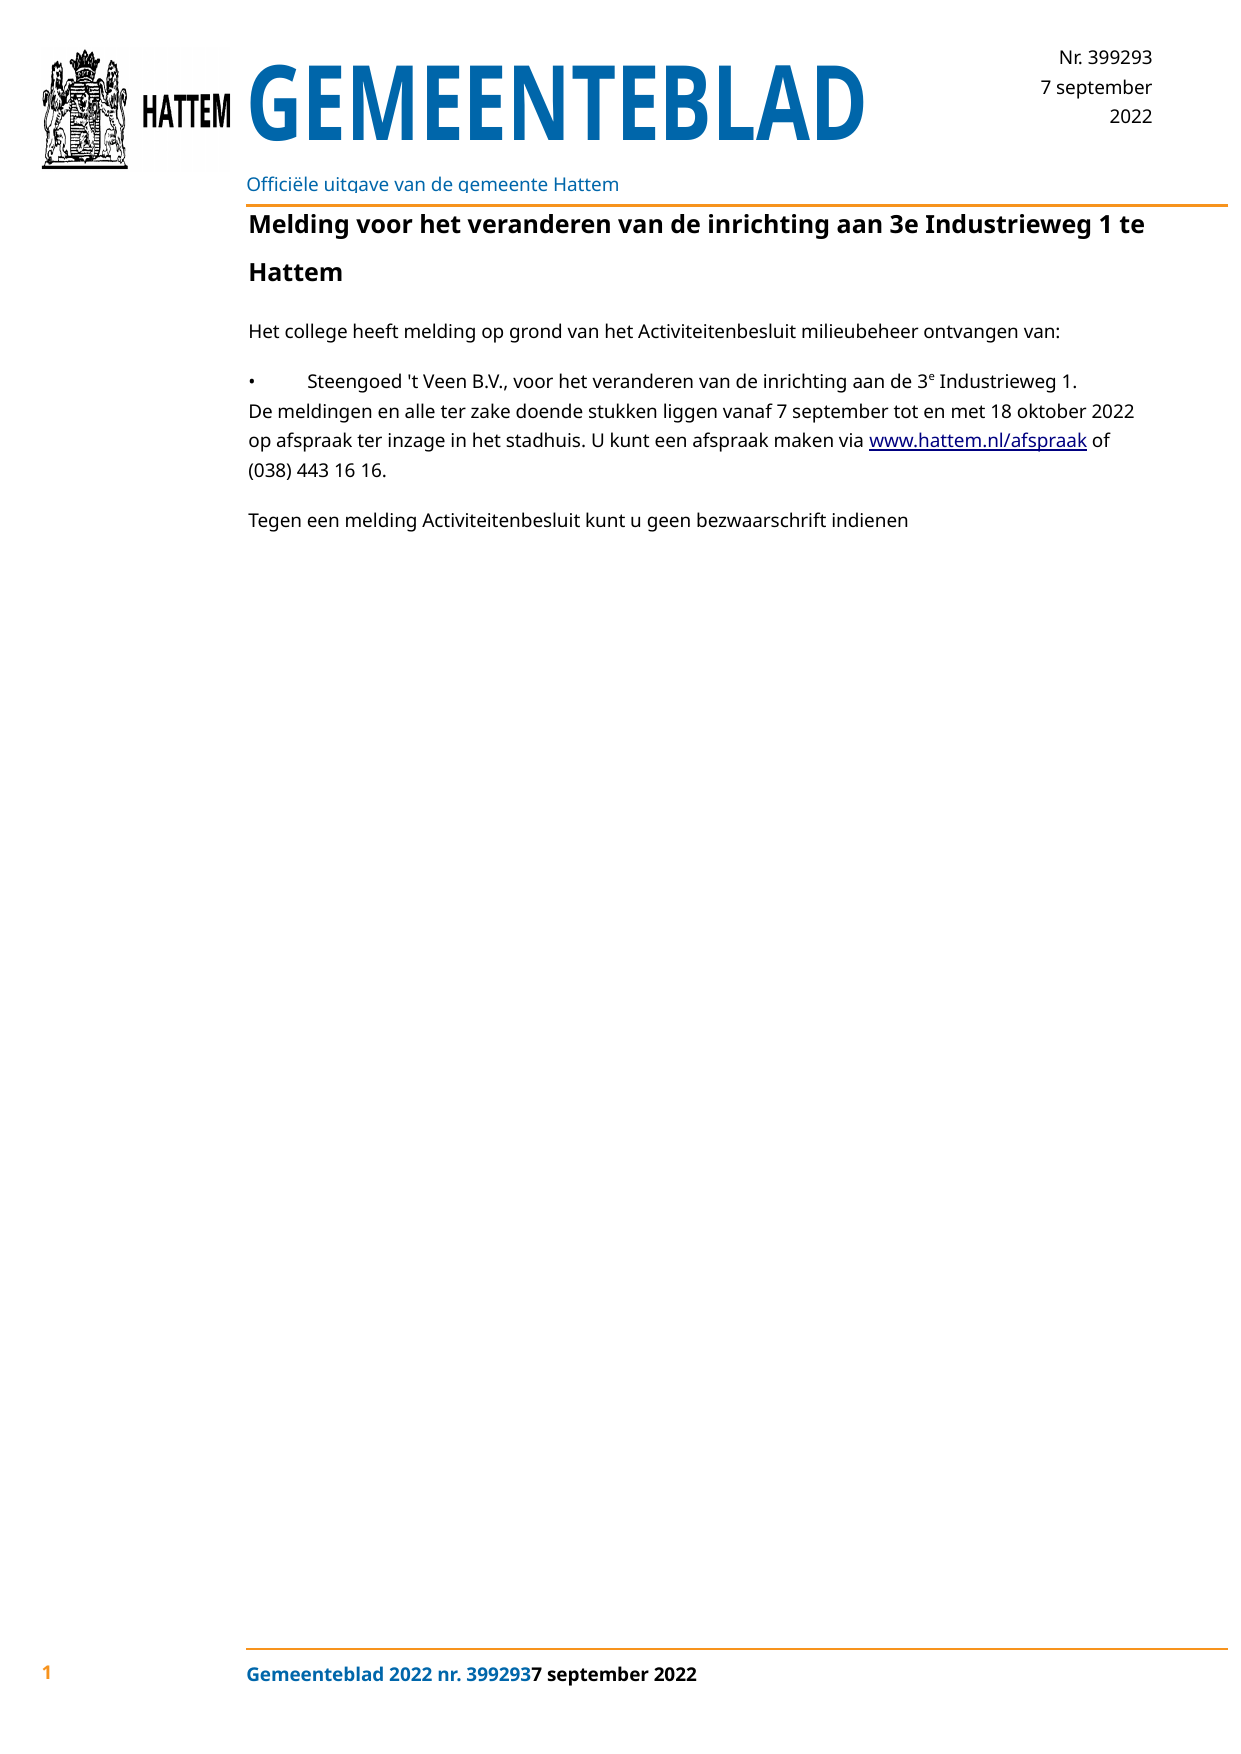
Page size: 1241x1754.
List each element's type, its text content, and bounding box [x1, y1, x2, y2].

list Steengoed 't Veen B.V., voor het veranderen van de inrichting aan de 3e Industrieweg 1. [248, 368, 1152, 394]
text Tegen een melding Activiteitenbesluit kunt u geen bezwaarschrift indienen [248, 507, 1152, 533]
text Melding voor het veranderen van de inrichting aan 3e Industrieweg 1 te Hattem [248, 207, 1152, 288]
text Het college heeft melding op grond van het Activiteitenbesluit milieubeheer ontvangen van: [248, 318, 1152, 344]
picture [41, 47, 231, 172]
text De meldingen en alle ter zake doende stukken liggen vanaf 7 september tot en met 18 oktober 2022 op afspraak ter inzage in het stadhuis. U kunt een afspraak maken via www.hattem.nl/afspraak of (038) 443 16 16. [248, 398, 1152, 483]
